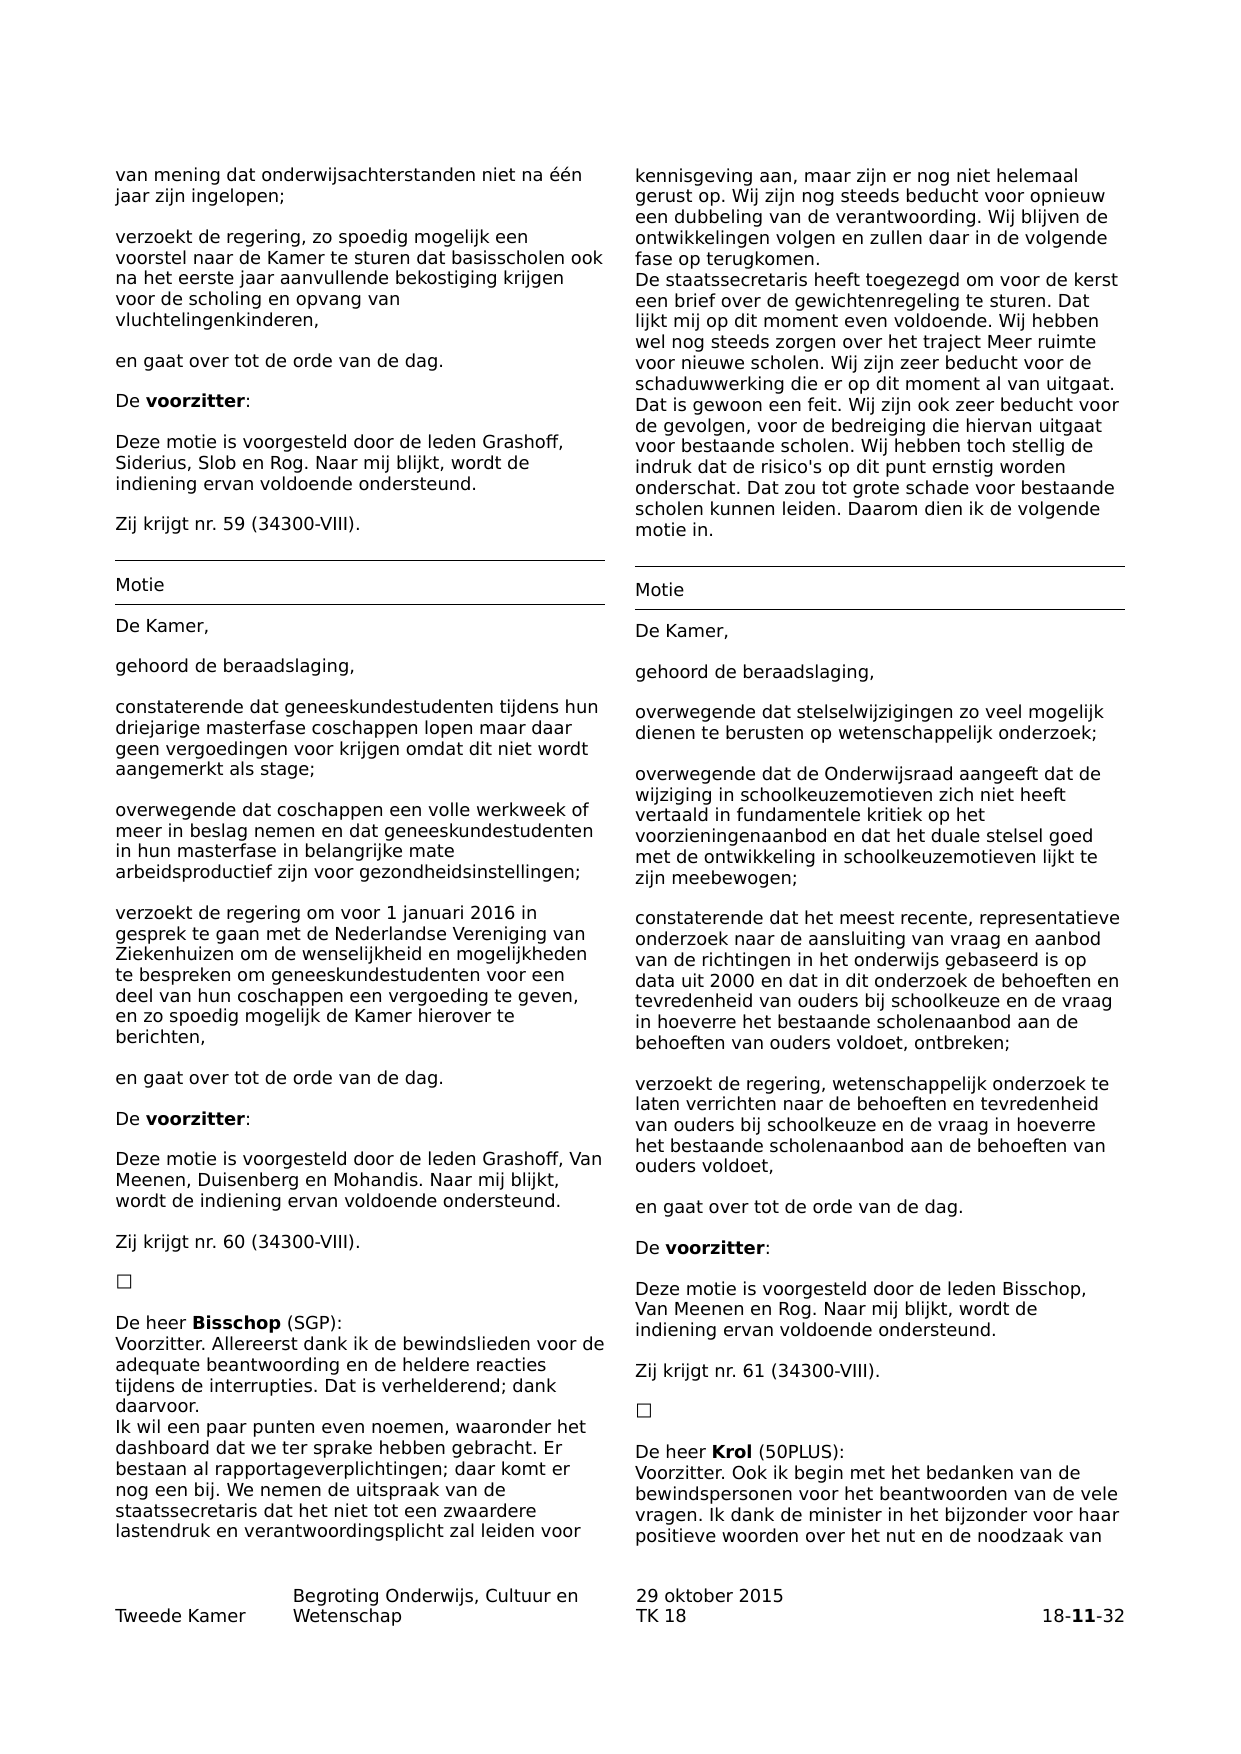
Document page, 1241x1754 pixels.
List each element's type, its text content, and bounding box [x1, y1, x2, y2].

text constaterende dat geneeskundestudenten tijdens hun driejarige masterfase coschappen lopen maar daar geen vergoedingen voor krijgen omdat dit niet wordt aangemerkt als stage; [115, 697, 605, 780]
text verzoekt de regering, wetenschappelijk onderzoek te laten verrichten naar de behoeften en tevredenheid van ouders bij schoolkeuze en de vraag in hoeverre het bestaande scholenaanbod aan de behoeften van ouders voldoet, [635, 1073, 1125, 1177]
text Deze motie is voorgesteld door de leden Grashoff, Siderius, Slob en Rog. Naar mij blijkt, wordt de indiening ervan voldoende ondersteund. [115, 432, 605, 494]
text gehoord de beraadslaging, [115, 656, 605, 677]
text De Kamer, [635, 621, 1125, 642]
text en gaat over tot de orde van de dag. [115, 1068, 605, 1088]
text Deze motie is voorgesteld door de leden Grashoff, Van Meenen, Duisenberg en Mohandis. Naar mij blijkt, wordt de indiening ervan voldoende ondersteund. [115, 1149, 605, 1211]
text kennisgeving aan, maar zijn er nog niet helemaal gerust op. Wij zijn nog steeds beducht voor opnieuw een dubbeling van de verantwoording. Wij blijven de ontwikkelingen volgen en zullen daar in de volgende fase op terugkomen. [635, 165, 1125, 269]
text Zij krijgt nr. 59 (34300-VIII). [115, 514, 605, 535]
text Voorzitter. Allereerst dank ik de bewindslieden voor de adequate beantwoording en de heldere reacties tijdens de interrupties. Dat is verhelderend; dank daarvoor. [115, 1334, 605, 1417]
text constaterende dat het meest recente, representatieve onderzoek naar de aansluiting van vraag en aanbod van de richtingen in het onderwijs gebaseerd is op data uit 2000 en dat in dit onderzoek de behoeften en tevredenheid van ouders bij schoolkeuze en de vraag in hoeverre het bestaande scholenaanbod aan de behoeften van ouders voldoet, ontbreken; [635, 908, 1125, 1053]
text verzoekt de regering, zo spoedig mogelijk een voorstel naar de Kamer te sturen dat basisscholen ook na het eerste jaar aanvullende bekostiging krijgen voor de scholing en opvang van vluchtelingenkinderen, [115, 227, 605, 330]
text overwegende dat coschappen een volle werkweek of meer in beslag nemen en dat geneeskundestudenten in hun masterfase in belangrijke mate arbeidsproductief zijn voor gezondheidsinstellingen; [115, 800, 605, 883]
text gehoord de beraadslaging, [635, 662, 1125, 682]
text en gaat over tot de orde van de dag. [115, 350, 605, 371]
text van mening dat onderwijsachterstanden niet na één jaar zijn ingelopen; [115, 165, 605, 207]
text en gaat over tot de orde van de dag. [635, 1197, 1125, 1218]
text De heer Bisschop (SGP): [115, 1313, 605, 1334]
text Voorzitter. Ook ik begin met het bedanken van de bewindspersonen voor het beantwoorden van de vele vragen. Ik dank de minister in het bijzonder voor haar positieve woorden over het nut en de noodzaak van [635, 1463, 1125, 1546]
text De Kamer, [115, 615, 605, 636]
text verzoekt de regering om voor 1 januari 2016 in gesprek te gaan met de Nederlandse Vereniging van Ziekenhuizen om de wenselijkheid en mogelijkheden te bespreken om geneeskundestudenten voor een deel van hun coschappen een vergoeding te geven, en zo spoedig mogelijk de Kamer hierover te berichten, [115, 903, 605, 1048]
text De voorzitter: [635, 1238, 1125, 1258]
text ⬜ [115, 1272, 605, 1293]
text Deze motie is voorgesteld door de leden Bisschop, Van Meenen en Rog. Naar mij blijkt, wordt de indiening ervan voldoende ondersteund. [635, 1278, 1125, 1341]
text De staatssecretaris heeft toegezegd om voor de kerst een brief over de gewichtenregeling te sturen. Dat lijkt mij op dit moment even voldoende. Wij hebben wel nog steeds zorgen over het traject Meer ruimte voor nieuwe scholen. Wij zijn zeer beducht voor de schaduwwerking die er op dit moment al van uitgaat. Dat is gewoon een feit. Wij zijn ook zeer beducht voor de gevolgen, voor de bedreiging die hiervan uitgaat voor bestaande scholen. Wij hebben toch stellig de indruk dat de risico's op dit punt ernstig worden onderschat. Dat zou tot grote schade voor bestaande scholen kunnen leiden. Daarom dien ik de volgende motie in. [635, 269, 1125, 540]
text Zij krijgt nr. 60 (34300-VIII). [115, 1231, 605, 1252]
text Zij krijgt nr. 61 (34300-VIII). [635, 1361, 1125, 1381]
text De voorzitter: [115, 1108, 605, 1129]
text overwegende dat stelselwijzigingen zo veel mogelijk dienen te berusten op wetenschappelijk onderzoek; [635, 702, 1125, 744]
text De voorzitter: [115, 391, 605, 412]
text ⬜ [635, 1401, 1125, 1422]
text Motie [115, 575, 605, 595]
text De heer Krol (50PLUS): [635, 1442, 1125, 1463]
text Motie [635, 580, 1125, 601]
text Ik wil een paar punten even noemen, waaronder het dashboard dat we ter sprake hebben gebracht. Er bestaan al rapportageverplichtingen; daar komt er nog een bij. We nemen de uitspraak van de staatssecretaris dat het niet tot een zwaardere lastendruk en verantwoordingsplicht zal leiden voor [115, 1417, 605, 1542]
text overwegende dat de Onderwijsraad aangeeft dat de wijziging in schoolkeuzemotieven zich niet heeft vertaald in fundamentele kritiek op het voorzieningenaanbod en dat het duale stelsel goed met de ontwikkeling in schoolkeuzemotieven lijkt te zijn meebewogen; [635, 764, 1125, 888]
